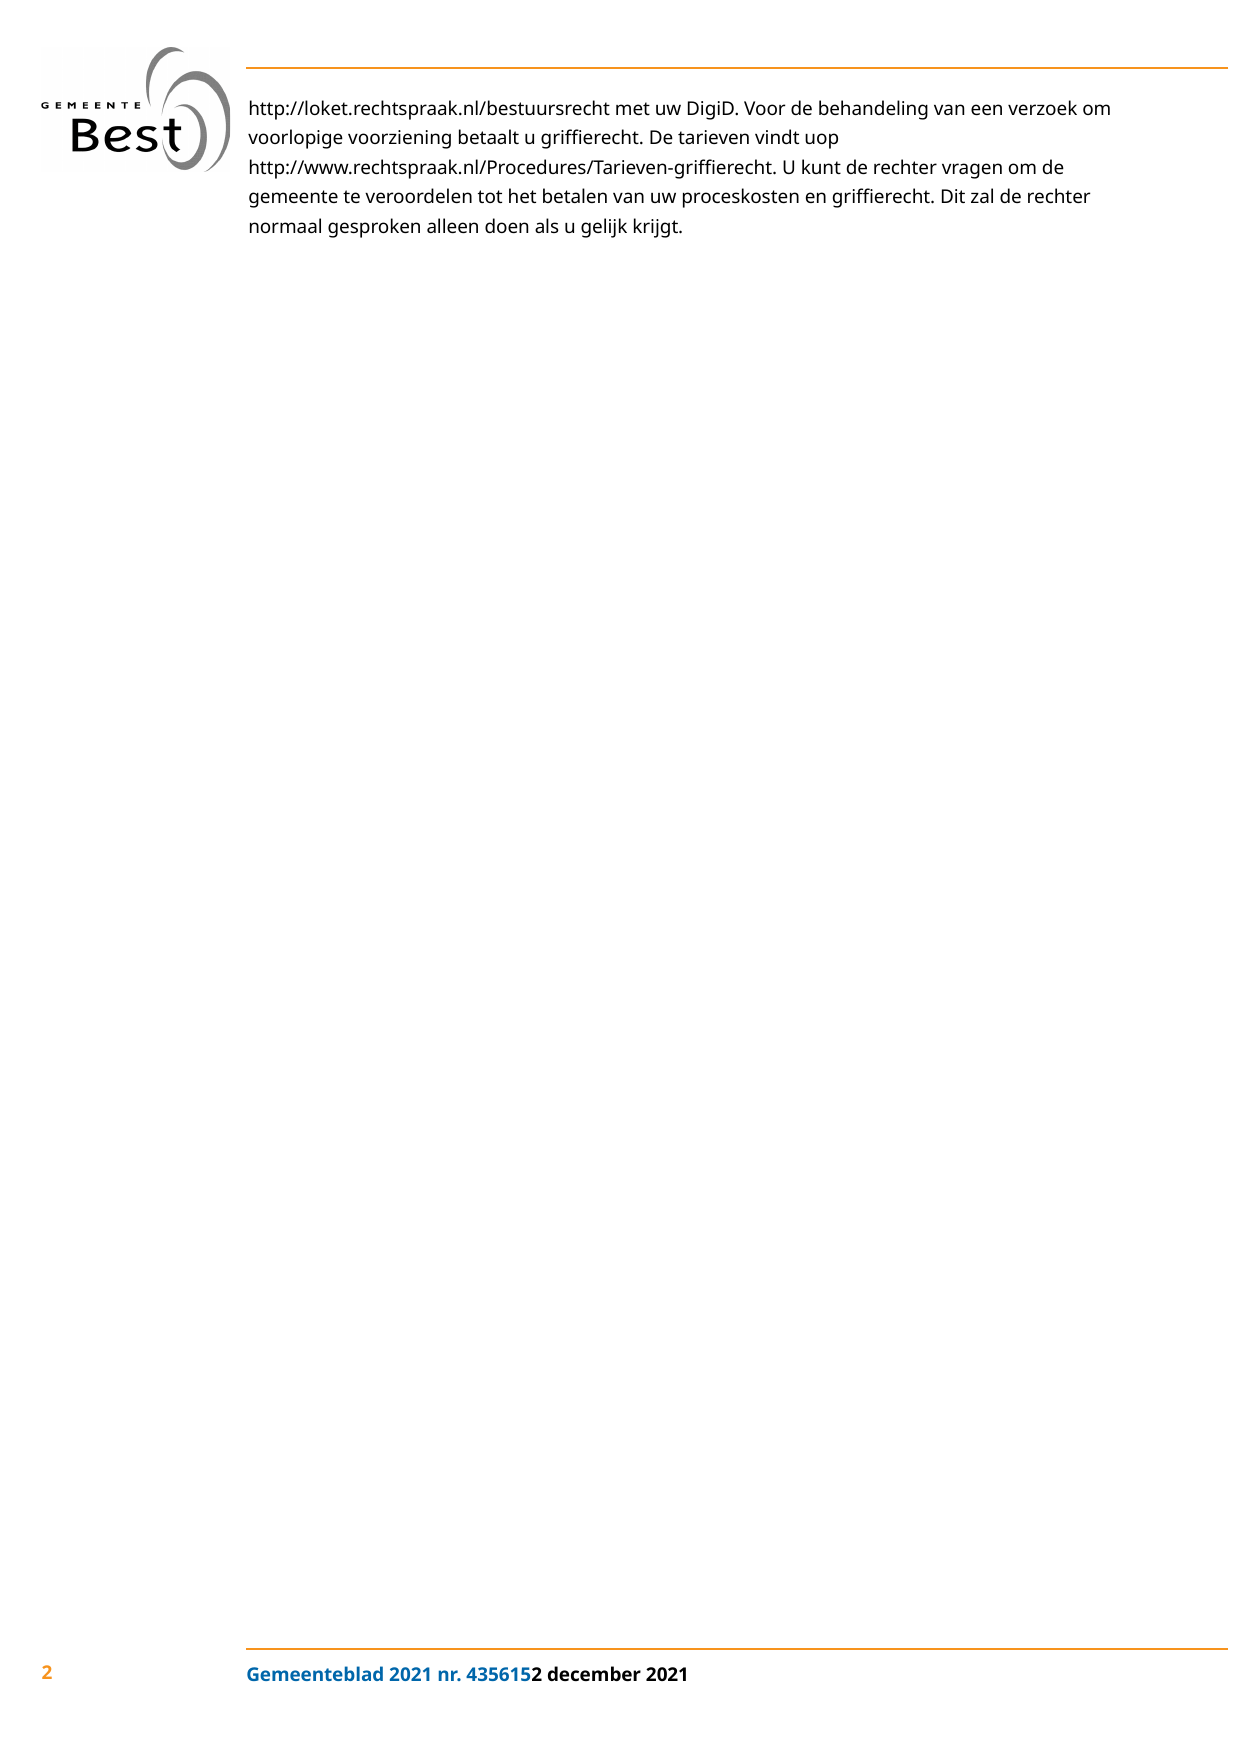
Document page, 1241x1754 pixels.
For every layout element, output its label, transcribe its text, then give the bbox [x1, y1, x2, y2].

text http://loket.rechtspraak.nl/bestuursrecht met uw DigiD. Voor de behandeling van een verzoek om voorlopige voorziening betaalt u griffierecht. De tarieven vindt uop http://www.rechtspraak.nl/Procedures/Tarieven-griffierecht. U kunt de rechter vragen om de gemeente te veroordelen tot het betalen van uw proceskosten en griffierecht. Dit zal de rechter normaal gesproken alleen doen als u gelijk krijgt. [248, 95, 1152, 239]
picture [41, 47, 231, 172]
